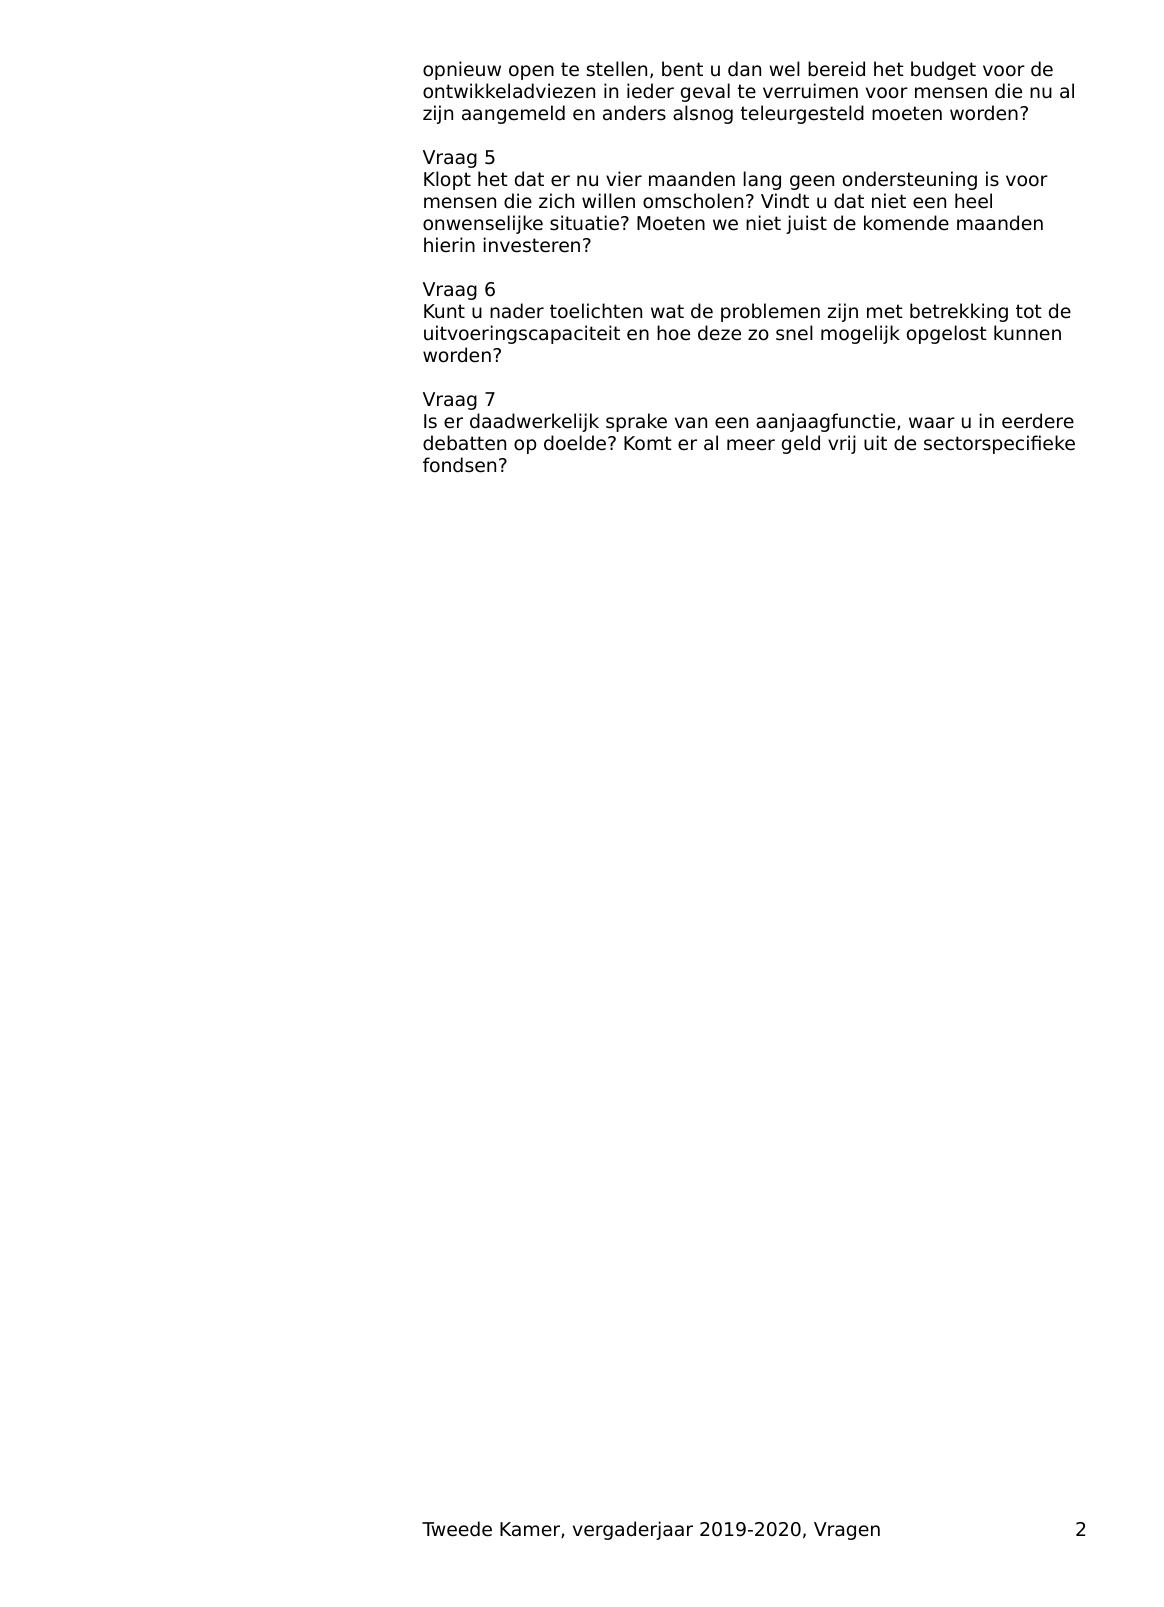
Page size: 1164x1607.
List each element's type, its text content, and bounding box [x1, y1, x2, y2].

text opnieuw open te stellen, bent u dan wel bereid het budget voor de ontwikkeladviezen in ieder geval te verruimen voor mensen die nu al zijn aangemeld en anders alsnog teleurgesteld moeten worden? [422, 59, 1087, 125]
text Vraag 7 [422, 389, 1087, 411]
text Klopt het dat er nu vier maanden lang geen ondersteuning is voor mensen die zich willen omscholen? Vindt u dat niet een heel onwenselijke situatie? Moeten we niet juist de komende maanden hierin investeren? [422, 169, 1087, 257]
text Vraag 6 [422, 279, 1087, 301]
text Is er daadwerkelijk sprake van een aanjaagfunctie, waar u in eerdere debatten op doelde? Komt er al meer geld vrij uit de sectorspecifieke fondsen? [422, 411, 1087, 477]
text Vraag 5 [422, 147, 1087, 169]
text Kunt u nader toelichten wat de problemen zijn met betrekking tot de uitvoeringscapaciteit en hoe deze zo snel mogelijk opgelost kunnen worden? [422, 301, 1087, 367]
